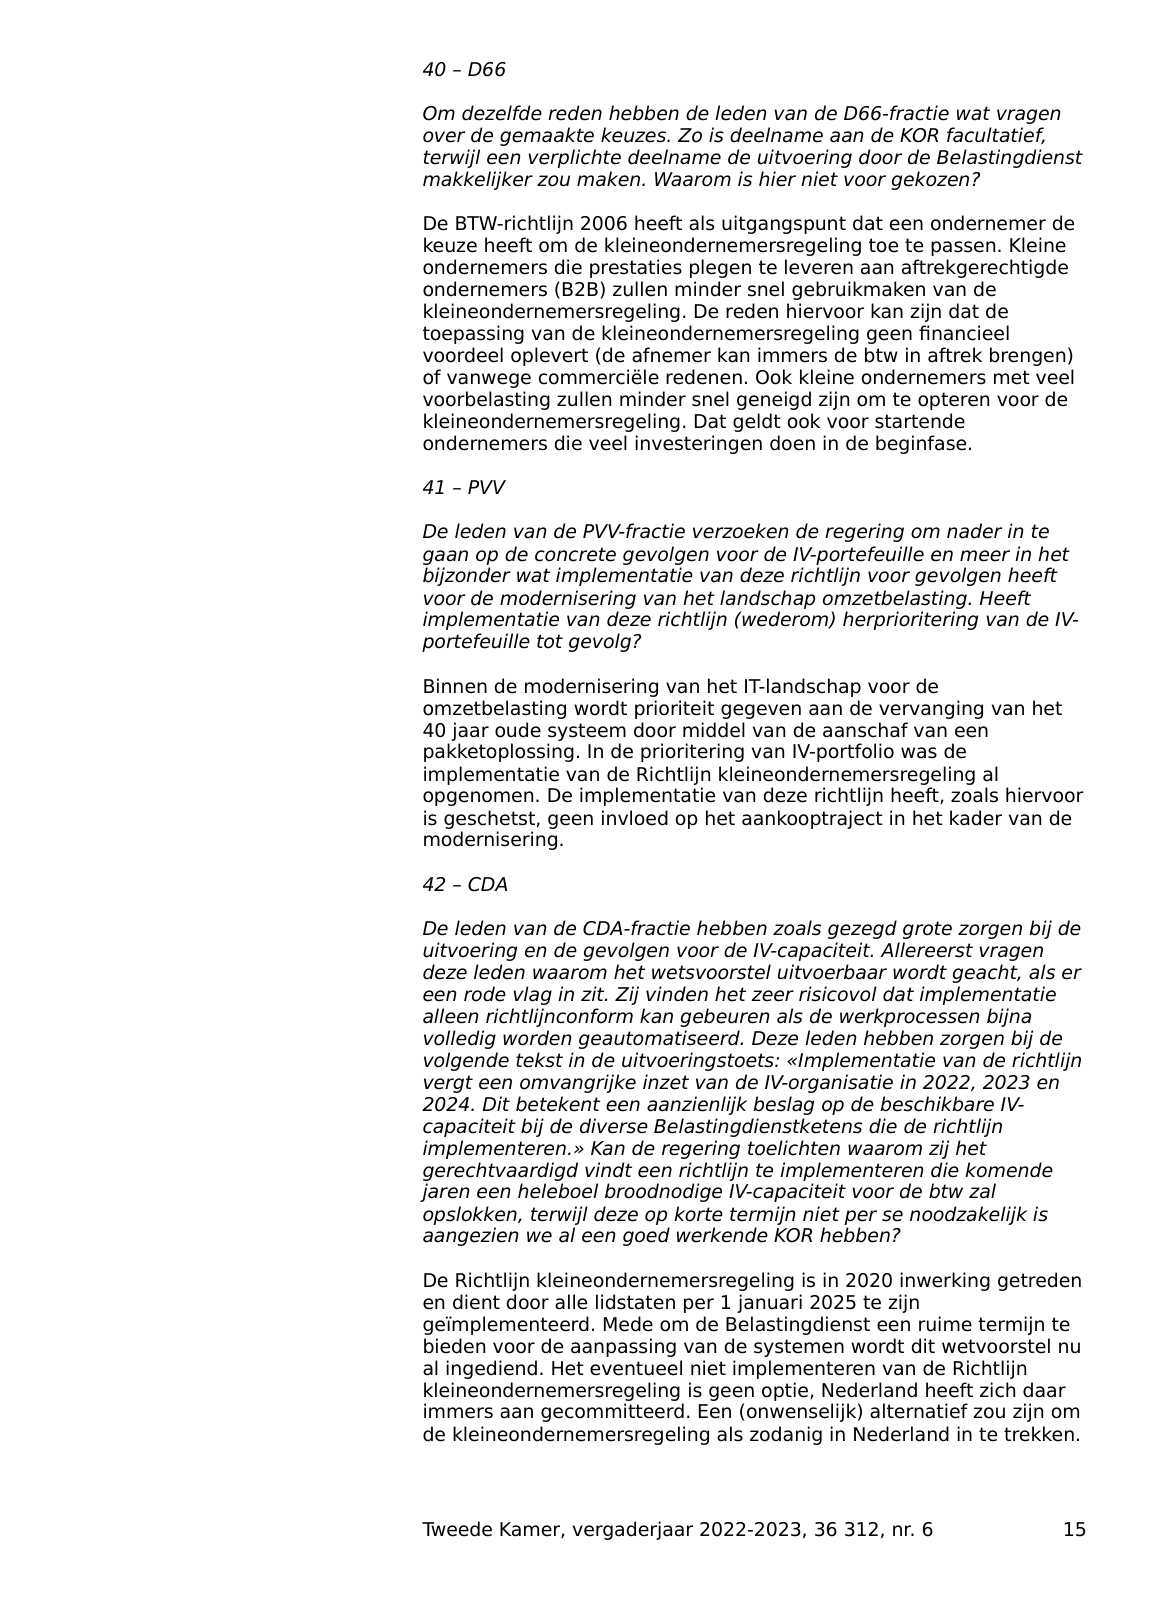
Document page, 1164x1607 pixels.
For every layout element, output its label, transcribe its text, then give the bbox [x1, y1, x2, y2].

text De leden van de CDA-fractie hebben zoals gezegd grote zorgen bij de uitvoering en de gevolgen voor de IV-capaciteit. Allereerst vragen deze leden waarom het wetsvoorstel uitvoerbaar wordt geacht, als er een rode vlag in zit. Zij vinden het zeer risicovol dat implementatie alleen richtlijnconform kan gebeuren als de werkprocessen bijna volledig worden geautomatiseerd. Deze leden hebben zorgen bij de volgende tekst in de uitvoeringstoets: «Implementatie van de richtlijn vergt een omvangrijke inzet van de IV-organisatie in 2022, 2023 en 2024. Dit betekent een aanzienlijk beslag op de beschikbare IV-capaciteit bij de diverse Belastingdienstketens die de richtlijn implementeren.» Kan de regering toelichten waarom zij het gerechtvaardigd vindt een richtlijn te implementeren die komende jaren een heleboel broodnodige IV-capaciteit voor de btw zal opslokken, terwijl deze op korte termijn niet per se noodzakelijk is aangezien we al een goed werkende KOR hebben? [422, 918, 1087, 1247]
subtitle 40 – D66 [422, 59, 1087, 81]
text De BTW-richtlijn 2006 heeft als uitgangspunt dat een ondernemer de keuze heeft om de kleineondernemersregeling toe te passen. Kleine ondernemers die prestaties plegen te leveren aan aftrekgerechtigde ondernemers (B2B) zullen minder snel gebruikmaken van de kleineondernemersregeling. De reden hiervoor kan zijn dat de toepassing van de kleineondernemersregeling geen financieel voordeel oplevert (de afnemer kan immers de btw in aftrek brengen) of vanwege commerciële redenen. Ook kleine ondernemers met veel voorbelasting zullen minder snel geneigd zijn om te opteren voor de kleineondernemersregeling. Dat geldt ook voor startende ondernemers die veel investeringen doen in de beginfase. [422, 213, 1087, 455]
subtitle 41 – PVV [422, 477, 1087, 499]
subtitle 42 – CDA [422, 873, 1087, 896]
text De leden van de PVV-fractie verzoeken de regering om nader in te gaan op de concrete gevolgen voor de IV-portefeuille en meer in het bijzonder wat implementatie van deze richtlijn voor gevolgen heeft voor de modernisering van het landschap omzetbelasting. Heeft implementatie van deze richtlijn (wederom) herprioritering van de IV-portefeuille tot gevolg? [422, 521, 1087, 653]
text Binnen de modernisering van het IT-landschap voor de omzetbelasting wordt prioriteit gegeven aan de vervanging van het 40 jaar oude systeem door middel van de aanschaf van een pakketoplossing. In de prioritering van IV-portfolio was de implementatie van de Richtlijn kleineondernemersregeling al opgenomen. De implementatie van deze richtlijn heeft, zoals hiervoor is geschetst, geen invloed op het aankooptraject in het kader van de modernisering. [422, 676, 1087, 851]
text Om dezelfde reden hebben de leden van de D66-fractie wat vragen over de gemaakte keuzes. Zo is deelname aan de KOR facultatief, terwijl een verplichte deelname de uitvoering door de Belastingdienst makkelijker zou maken. Waarom is hier niet voor gekozen? [422, 103, 1087, 191]
text De Richtlijn kleineondernemersregeling is in 2020 inwerking getreden en dient door alle lidstaten per 1 januari 2025 te zijn geïmplementeerd. Mede om de Belastingdienst een ruime termijn te bieden voor de aanpassing van de systemen wordt dit wetvoorstel nu al ingediend. Het eventueel niet implementeren van de Richtlijn kleineondernemersregeling is geen optie, Nederland heeft zich daar immers aan gecommitteerd. Een (onwenselijk) alternatief zou zijn om de kleineondernemersregeling als zodanig in Nederland in te trekken. [422, 1269, 1087, 1445]
